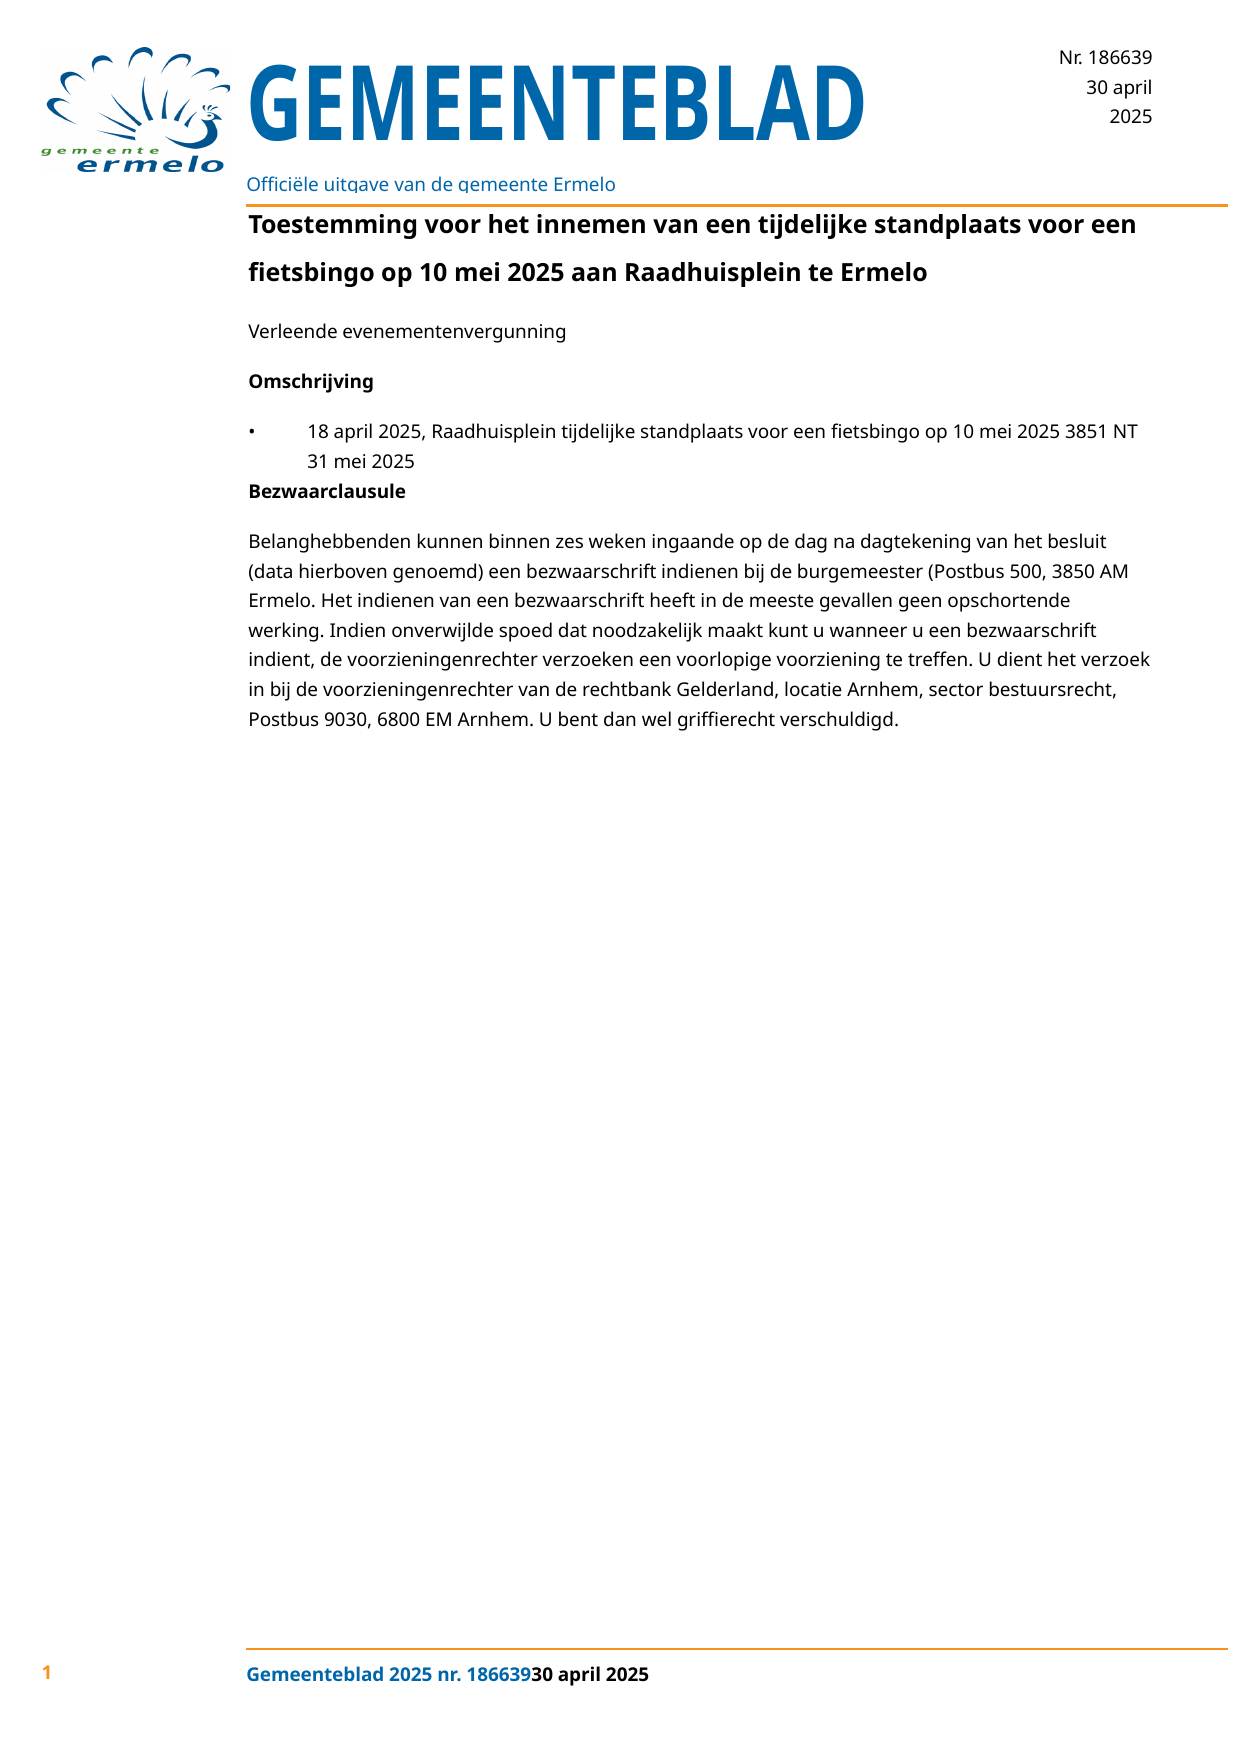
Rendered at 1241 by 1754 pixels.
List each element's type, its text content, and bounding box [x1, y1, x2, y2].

text Omschrijving [248, 368, 1152, 394]
text Toestemming voor het innemen van een tijdelijke standplaats voor een fietsbingo op 10 mei 2025 aan Raadhuisplein te Ermelo [248, 207, 1152, 288]
text Belanghebbenden kunnen binnen zes weken ingaande op de dag na dagtekening van het besluit (data hierboven genoemd) een bezwaarschrift indienen bij de burgemeester (Postbus 500, 3850 AM Ermelo. Het indienen van een bezwaarschrift heeft in de meeste gevallen geen opschortende werking. Indien onverwijlde spoed dat noodzakelijk maakt kunt u wanneer u een bezwaarschrift indient, de voorzieningenrechter verzoeken een voorlopige voorziening te treffen. U dient het verzoek in bij de voorzieningenrechter van de rechtbank Gelderland, locatie Arnhem, sector bestuursrecht, Postbus 9030, 6800 EM Arnhem. U bent dan wel griffierecht verschuldigd. [248, 528, 1152, 732]
text Verleende evenementenvergunning [248, 318, 1152, 344]
list 18 april 2025, Raadhuisplein tijdelijke standplaats voor een fietsbingo op 10 mei 2025 3851 NT 31 mei 2025 [248, 419, 1152, 474]
text Bezwaarclausule [248, 478, 1152, 504]
picture [41, 47, 231, 172]
